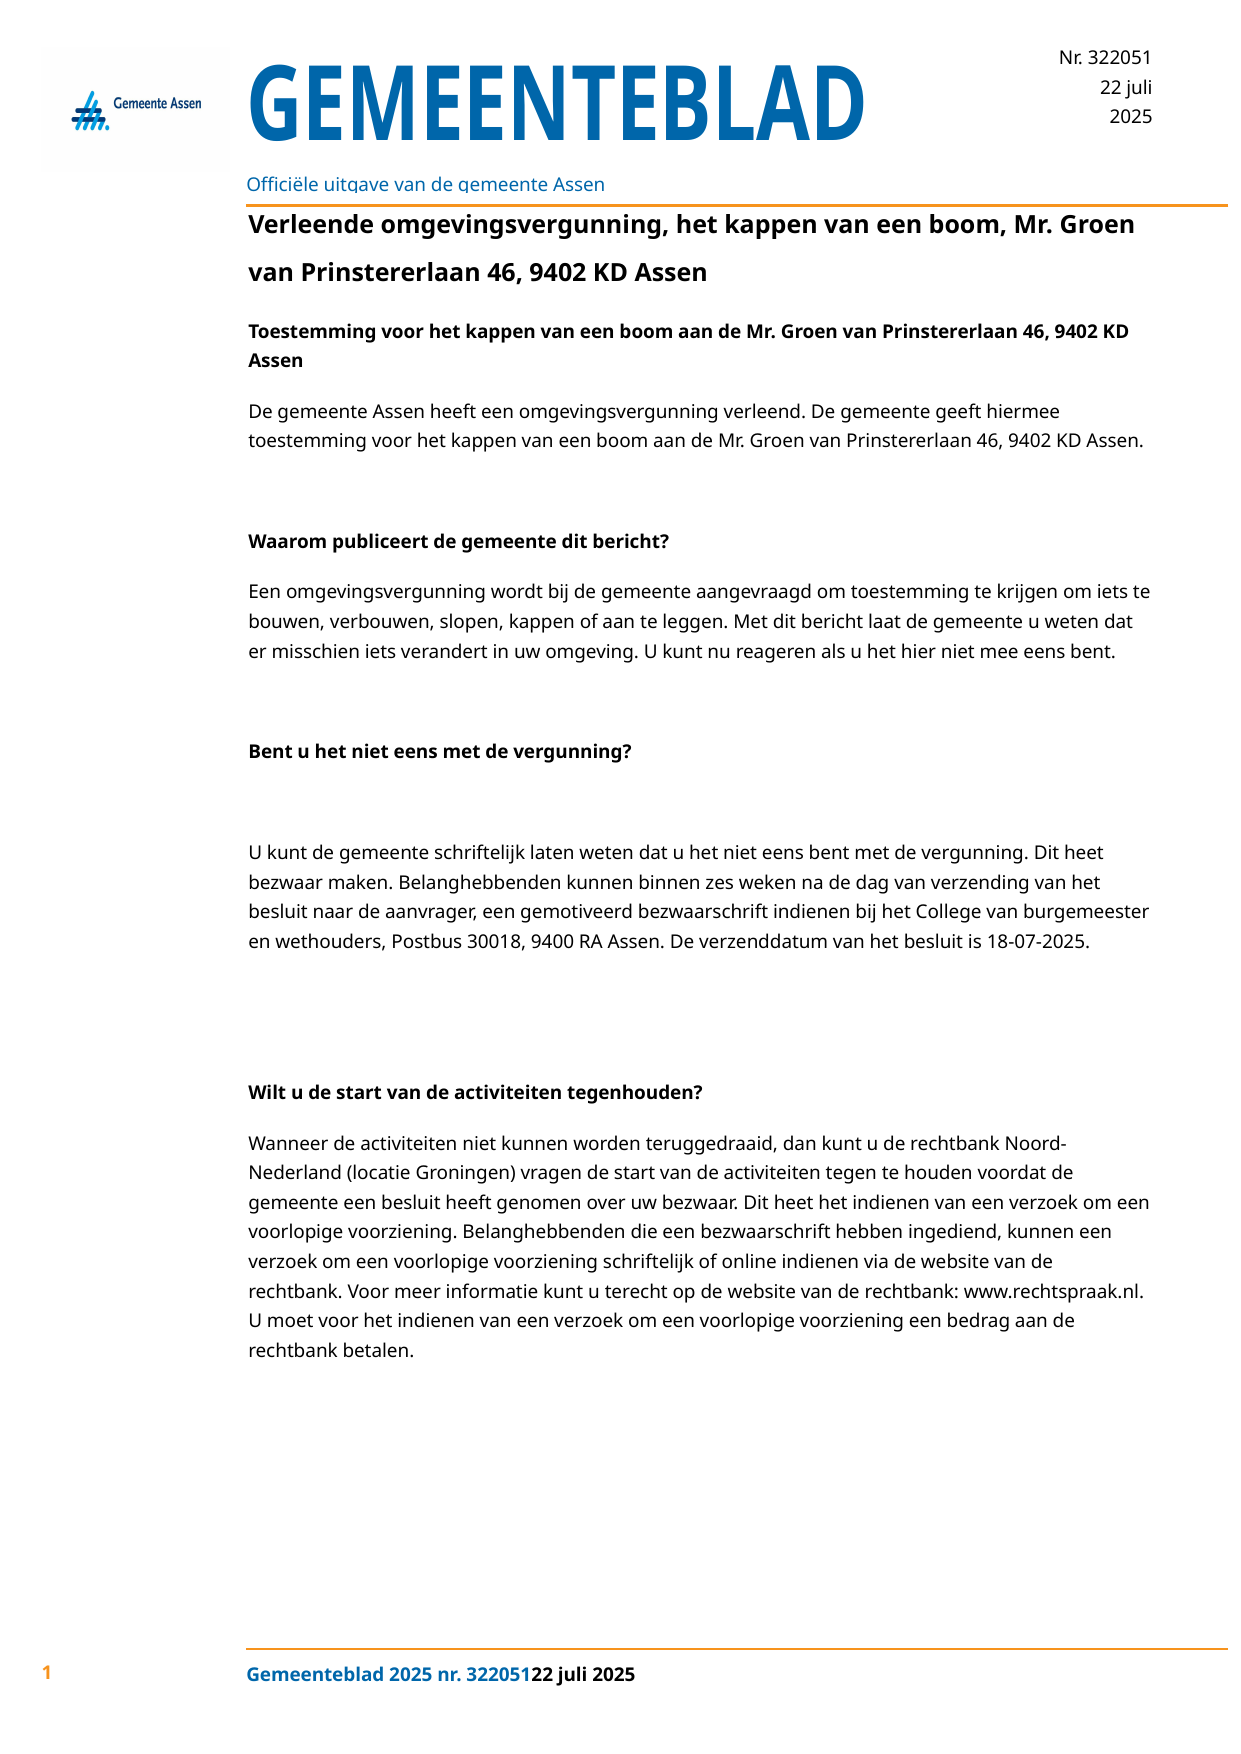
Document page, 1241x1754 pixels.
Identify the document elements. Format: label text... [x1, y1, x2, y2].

text Verleende omgevingsvergunning, het kappen van een boom, Mr. Groen van Prinstererlaan 46, 9402 KD Assen [248, 207, 1152, 288]
text Bent u het niet eens met de vergunning? [248, 739, 1152, 764]
text Wanneer de activiteiten niet kunnen worden teruggedraaid, dan kunt u de rechtbank Noord-Nederland (locatie Groningen) vragen de start van de activiteiten tegen te houden voordat de gemeente een besluit heeft genomen over uw bezwaar. Dit heet het indienen van een verzoek om een voorlopige voorziening. Belanghebbenden die een bezwaarschrift hebben ingediend, kunnen een verzoek om een voorlopige voorziening schriftelijk of online indienen via de website van de rechtbank. Voor meer informatie kunt u terecht op de website van de rechtbank: www.rechtspraak.nl. U moet voor het indienen van een verzoek om een voorlopige voorziening een bedrag aan de rechtbank betalen. [248, 1130, 1152, 1363]
picture [41, 47, 231, 172]
text U kunt de gemeente schriftelijk laten weten dat u het niet eens bent met de vergunning. Dit heet bezwaar maken. Belanghebbenden kunnen binnen zes weken na de dag van verzending van het besluit naar de aanvrager, een gemotiveerd bezwaarschrift indienen bij het College van burgemeester en wethouders, Postbus 30018, 9400 RA Assen. De verzenddatum van het besluit is 18-07-2025. [248, 839, 1152, 954]
text Waarom publiceert de gemeente dit bericht? [248, 528, 1152, 554]
text Toestemming voor het kappen van een boom aan de Mr. Groen van Prinstererlaan 46, 9402 KD Assen [248, 318, 1152, 373]
text Een omgevingsvergunning wordt bij de gemeente aangevraagd om toestemming te krijgen om iets te bouwen, verbouwen, slopen, kappen of aan te leggen. Met dit bericht laat de gemeente u weten dat er misschien iets verandert in uw omgeving. U kunt nu reageren als u het hier niet mee eens bent. [248, 579, 1152, 664]
text De gemeente Assen heeft een omgevingsvergunning verleend. De gemeente geeft hiermee toestemming voor het kappen van een boom aan de Mr. Groen van Prinstererlaan 46, 9402 KD Assen. [248, 398, 1152, 453]
text Wilt u de start van de activiteiten tegenhouden? [248, 1079, 1152, 1105]
